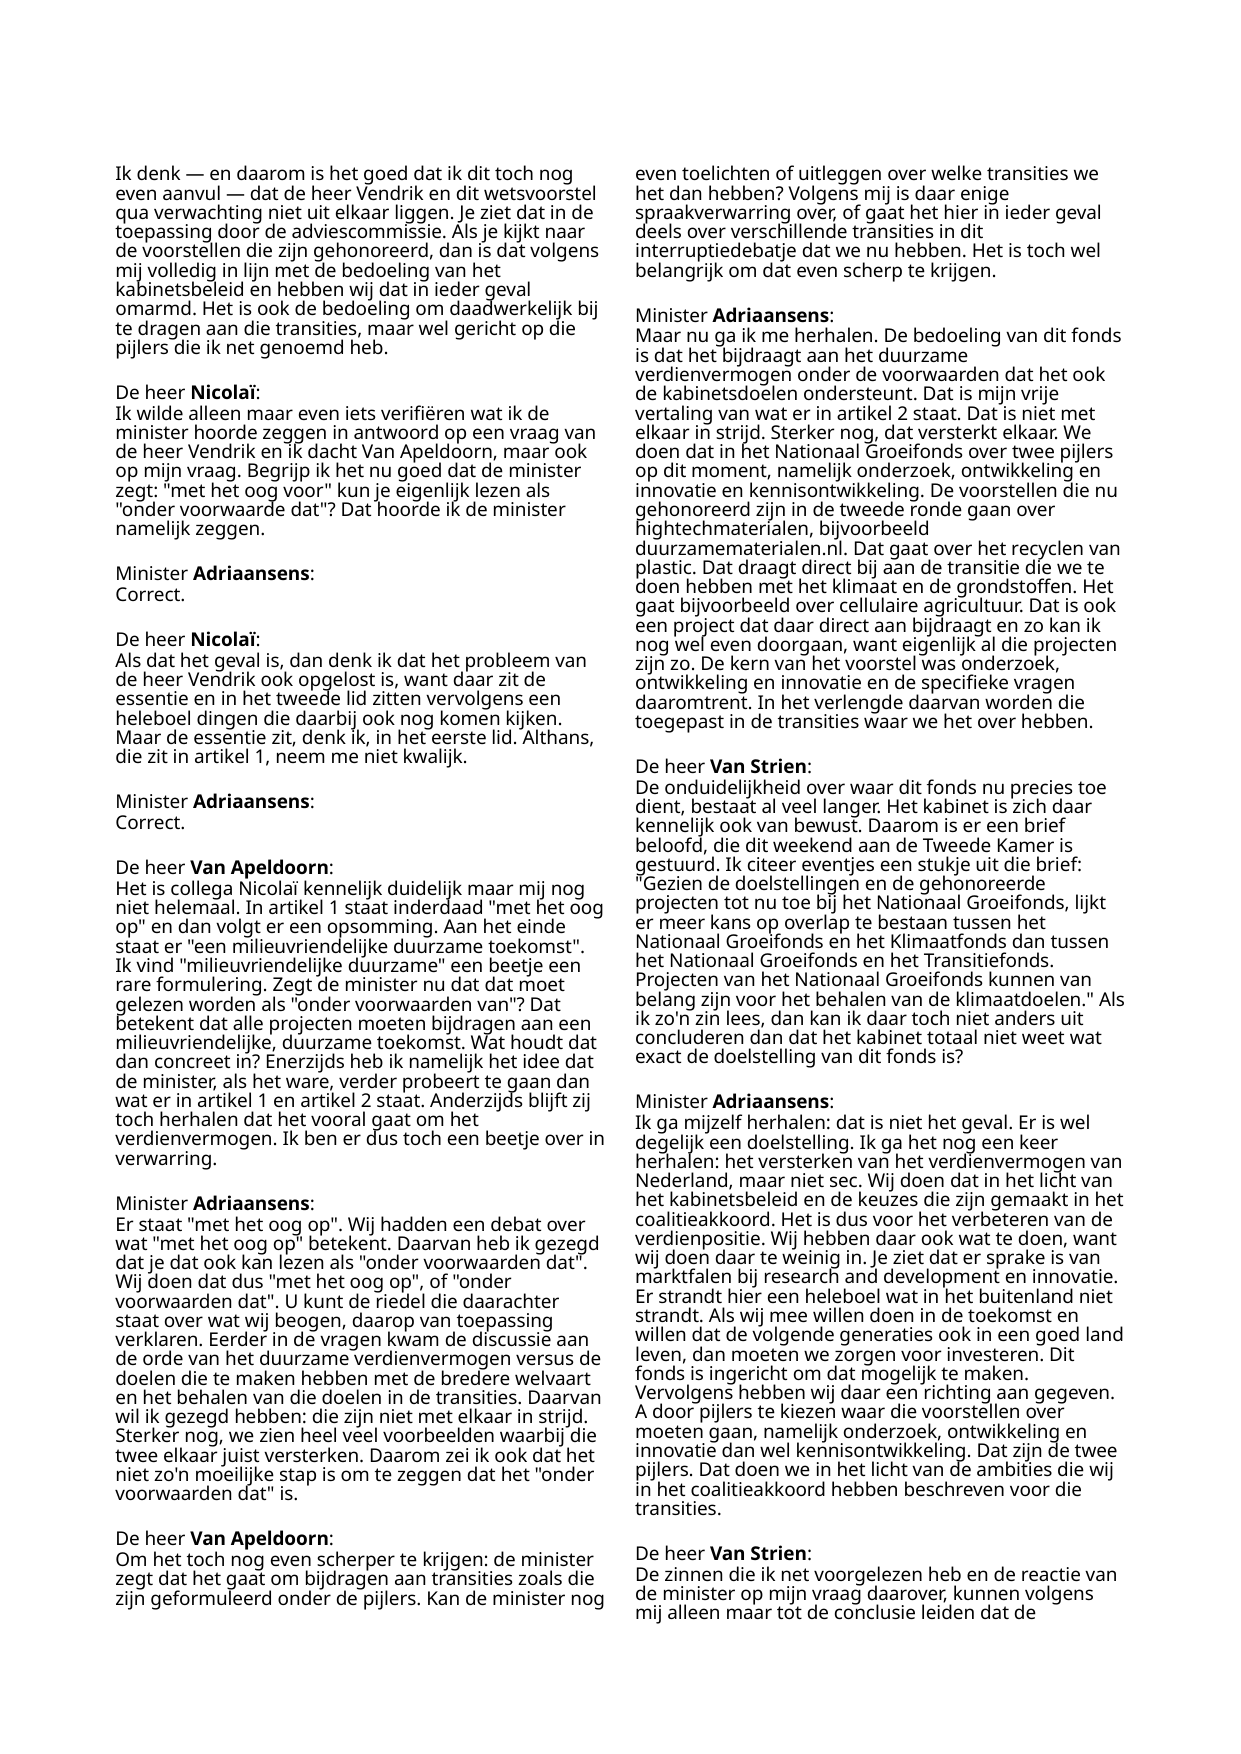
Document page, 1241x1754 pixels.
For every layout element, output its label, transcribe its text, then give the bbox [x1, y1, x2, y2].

text Ik denk — en daarom is het goed dat ik dit toch nog even aanvul — dat de heer Vendrik en dit wetsvoorstel qua verwachting niet uit elkaar liggen. Je ziet dat in de toepassing door de adviescommissie. Als je kijkt naar de voorstellen die zijn gehonoreerd, dan is dat volgens mij volledig in lijn met de bedoeling van het kabinetsbeleid en hebben wij dat in ieder geval omarmd. Het is ook de bedoeling om daadwerkelijk bij te dragen aan die transities, maar wel gericht op die pijlers die ik net genoemd heb. [115, 165, 605, 358]
text De heer Nicolaï: [115, 626, 605, 652]
text Minister Adriaansens: [635, 302, 1125, 327]
text De heer Van Strien: [635, 1540, 1125, 1566]
text Correct. [115, 586, 605, 605]
text Ik ga mijzelf herhalen: dat is niet het geval. Er is wel degelijk een doelstelling. Ik ga het nog een keer herhalen: het versterken van het verdienvermogen van Nederland, maar niet sec. Wij doen dat in het licht van het kabinetsbeleid en de keuzes die zijn gemaakt in het coalitieakkoord. Het is dus voor het verbeteren van de verdienpositie. Wij hebben daar ook wat te doen, want wij doen daar te weinig in. Je ziet dat er sprake is van marktfalen bij research and development en innovatie. Er strandt hier een heleboel wat in het buitenland niet strandt. Als wij mee willen doen in de toekomst en willen dat de volgende generaties ook in een goed land leven, dan moeten we zorgen voor investeren. Dit fonds is ingericht om dat mogelijk te maken. Vervolgens hebben wij daar een richting aan gegeven. A door pijlers te kiezen waar die voorstellen over moeten gaan, namelijk onderzoek, ontwikkeling en innovatie dan wel kennisontwikkeling. Dat zijn de twee pijlers. Dat doen we in het licht van de ambities die wij in het coalitieakkoord hebben beschreven voor die transities. [635, 1114, 1125, 1519]
text Het is collega Nicolaï kennelijk duidelijk maar mij nog niet helemaal. In artikel 1 staat inderdaad "met het oog op" en dan volgt er een opsomming. Aan het einde staat er "een milieuvriendelijke duurzame toekomst". Ik vind "milieuvriendelijke duurzame" een beetje een rare formulering. Zegt de minister nu dat dat moet gelezen worden als "onder voorwaarden van"? Dat betekent dat alle projecten moeten bijdragen aan een milieuvriendelijke, duurzame toekomst. Wat houdt dat dan concreet in? Enerzijds heb ik namelijk het idee dat de minister, als het ware, verder probeert te gaan dan wat er in artikel 1 en artikel 2 staat. Anderzijds blijft zij toch herhalen dat het vooral gaat om het verdienvermogen. Ik ben er dus toch een beetje over in verwarring. [115, 880, 605, 1169]
text De heer Van Apeldoorn: [115, 1525, 605, 1551]
text Minister Adriaansens: [115, 560, 605, 586]
text De zinnen die ik net voorgelezen heb en de reactie van de minister op mijn vraag daarover, kunnen volgens mij alleen maar tot de conclusie leiden dat de [635, 1566, 1125, 1623]
text Minister Adriaansens: [115, 1190, 605, 1216]
text Minister Adriaansens: [115, 788, 605, 814]
text De heer Van Apeldoorn: [115, 854, 605, 880]
text Als dat het geval is, dan denk ik dat het probleem van de heer Vendrik ook opgelost is, want daar zit de essentie en in het tweede lid zitten vervolgens een heleboel dingen die daarbij ook nog komen kijken. Maar de essentie zit, denk ik, in het eerste lid. Althans, die zit in artikel 1, neem me niet kwalijk. [115, 652, 605, 767]
text Ik wilde alleen maar even iets verifiëren wat ik de minister hoorde zeggen in antwoord op een vraag van de heer Vendrik en ik dacht Van Apeldoorn, maar ook op mijn vraag. Begrijp ik het nu goed dat de minister zegt: "met het oog voor" kun je eigenlijk lezen als "onder voorwaarde dat"? Dat hoorde ik de minister namelijk zeggen. [115, 404, 605, 539]
text Maar nu ga ik me herhalen. De bedoeling van dit fonds is dat het bijdraagt aan het duurzame verdienvermogen onder de voorwaarden dat het ook de kabinetsdoelen ondersteunt. Dat is mijn vrije vertaling van wat er in artikel 2 staat. Dat is niet met elkaar in strijd. Sterker nog, dat versterkt elkaar. We doen dat in het Nationaal Groeifonds over twee pijlers op dit moment, namelijk onderzoek, ontwikkeling en innovatie en kennisontwikkeling. De voorstellen die nu gehonoreerd zijn in de tweede ronde gaan over hightechmaterialen, bijvoorbeeld duurzamematerialen.nl. Dat gaat over het recyclen van plastic. Dat draagt direct bij aan de transitie die we te doen hebben met het klimaat en de grondstoffen. Het gaat bijvoorbeeld over cellulaire agricultuur. Dat is ook een project dat daar direct aan bijdraagt en zo kan ik nog wel even doorgaan, want eigenlijk al die projecten zijn zo. De kern van het voorstel was onderzoek, ontwikkeling en innovatie en de specifieke vragen daaromtrent. In het verlengde daarvan worden die toegepast in de transities waar we het over hebben. [635, 327, 1125, 732]
text De heer Van Strien: [635, 753, 1125, 779]
text Correct. [115, 814, 605, 833]
text Er staat "met het oog op". Wij hadden een debat over wat "met het oog op" betekent. Daarvan heb ik gezegd dat je dat ook kan lezen als "onder voorwaarden dat". Wij doen dat dus "met het oog op", of "onder voorwaarden dat". U kunt de riedel die daarachter staat over wat wij beogen, daarop van toepassing verklaren. Eerder in de vragen kwam de discussie aan de orde van het duurzame verdienvermogen versus de doelen die te maken hebben met de bredere welvaart en het behalen van die doelen in de transities. Daarvan wil ik gezegd hebben: die zijn niet met elkaar in strijd. Sterker nog, we zien heel veel voorbeelden waarbij die twee elkaar juist versterken. Daarom zei ik ook dat het niet zo'n moeilijke stap is om te zeggen dat het "onder voorwaarden dat" is. [115, 1216, 605, 1504]
text De heer Nicolaï: [115, 379, 605, 404]
text even toelichten of uitleggen over welke transities we het dan hebben? Volgens mij is daar enige spraakverwarring over, of gaat het hier in ieder geval deels over verschillende transities in dit interruptiedebatje dat we nu hebben. Het is toch wel belangrijk om dat even scherp te krijgen. [635, 165, 1125, 281]
text Om het toch nog even scherper te krijgen: de minister zegt dat het gaat om bijdragen aan transities zoals die zijn geformuleerd onder de pijlers. Kan de minister nog [115, 1551, 605, 1609]
text De onduidelijkheid over waar dit fonds nu precies toe dient, bestaat al veel langer. Het kabinet is zich daar kennelijk ook van bewust. Daarom is er een brief beloofd, die dit weekend aan de Tweede Kamer is gestuurd. Ik citeer eventjes een stukje uit die brief: "Gezien de doelstellingen en de gehonoreerde projecten tot nu toe bij het Nationaal Groeifonds, lijkt er meer kans op overlap te bestaan tussen het Nationaal Groeifonds en het Klimaatfonds dan tussen het Nationaal Groeifonds en het Transitiefonds. Projecten van het Nationaal Groeifonds kunnen van belang zijn voor het behalen van de klimaatdoelen." Als ik zo'n zin lees, dan kan ik daar toch niet anders uit concluderen dan dat het kabinet totaal niet weet wat exact de doelstelling van dit fonds is? [635, 779, 1125, 1068]
text Minister Adriaansens: [635, 1089, 1125, 1114]
